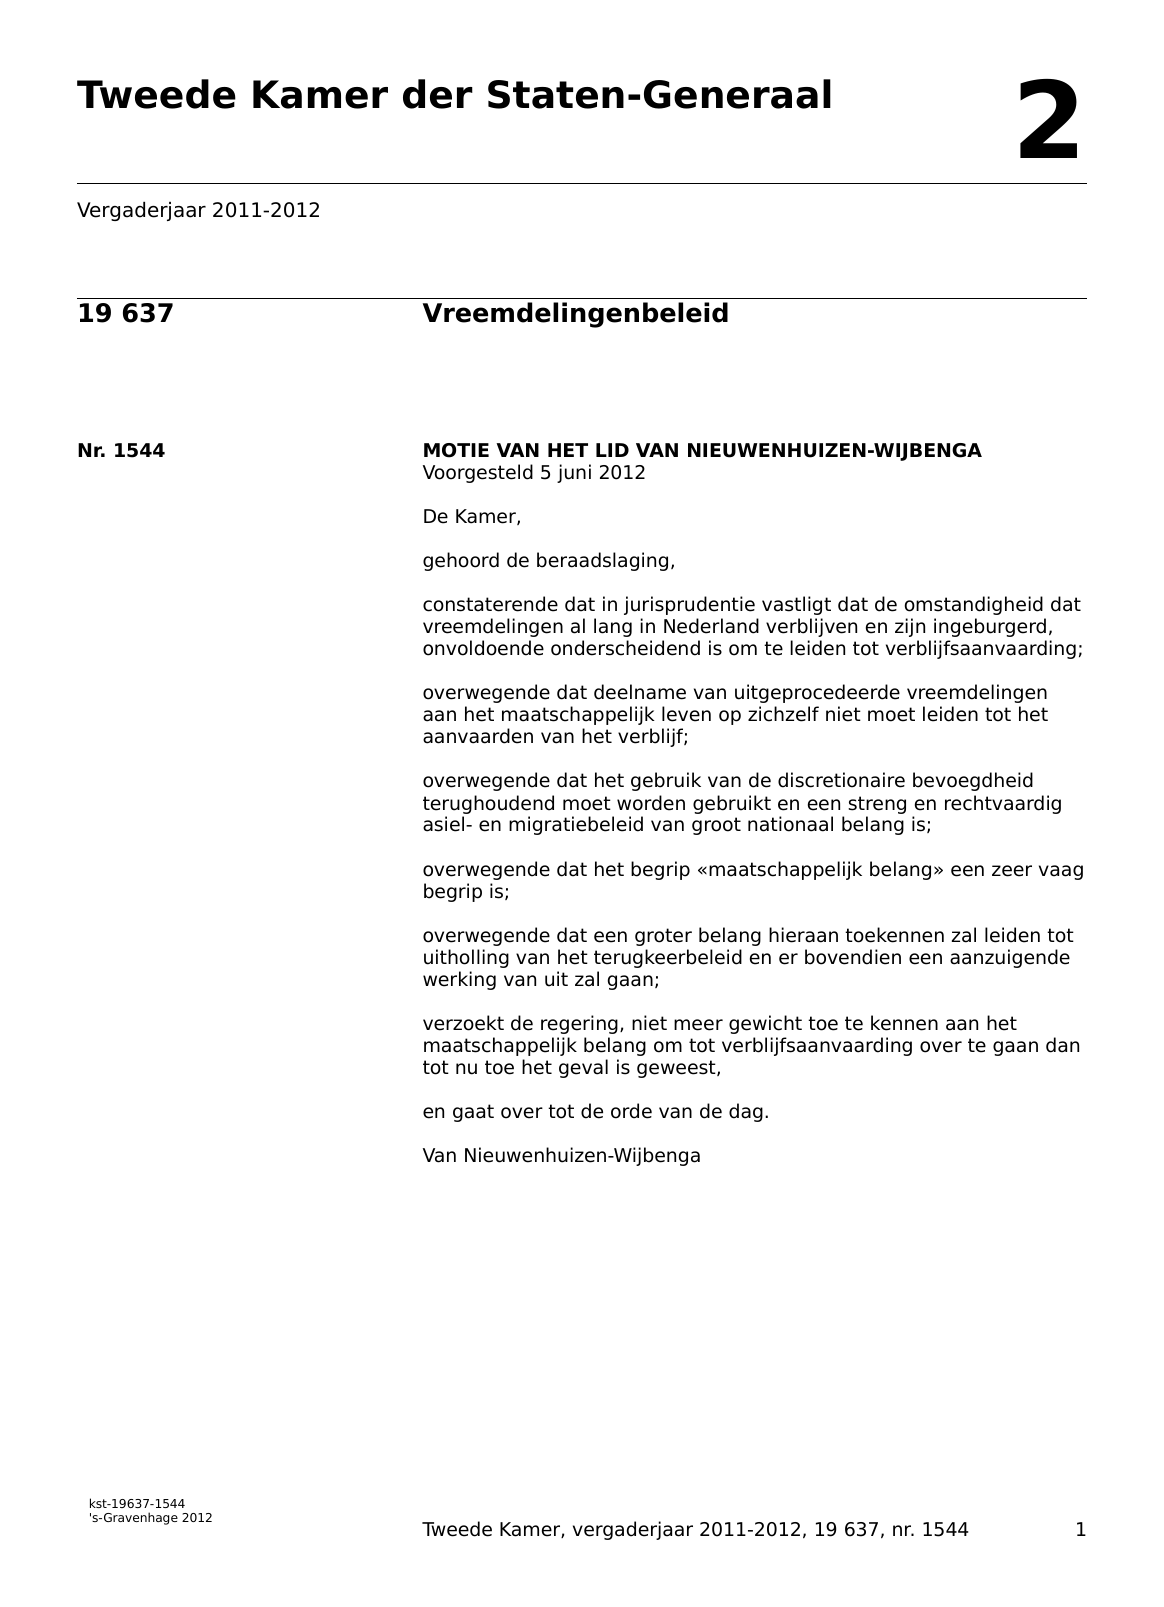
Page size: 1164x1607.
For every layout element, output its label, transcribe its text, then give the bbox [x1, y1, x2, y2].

text overwegende dat een groter belang hieraan toekennen zal leiden tot uitholling van het terugkeerbeleid en er bovendien een aanzuigende werking van uit zal gaan; [422, 925, 1087, 991]
text en gaat over tot de orde van de dag. [422, 1101, 1087, 1123]
text Van Nieuwenhuizen-Wijbenga [422, 1145, 1087, 1167]
text kst-19637-1544 [88, 1497, 323, 1511]
text Voorgesteld 5 juni 2012 [422, 462, 1087, 484]
text verzoekt de regering, niet meer gewicht toe te kennen aan het maatschappelijk belang om tot verblijfsaanvaarding over te gaan dan tot nu toe het geval is geweest, [422, 1013, 1087, 1079]
text overwegende dat deelname van uitgeprocedeerde vreemdelingen aan het maatschappelijk leven op zichzelf niet moet leiden tot het aanvaarden van het verblijf; [422, 682, 1087, 748]
text constaterende dat in jurisprudentie vastligt dat de omstandigheid dat vreemdelingen al lang in Nederland verblijven en zijn ingeburgerd, onvoldoende onderscheidend is om te leiden tot verblijfsaanvaarding; [422, 594, 1087, 660]
table_header 2 [886, 59, 1087, 183]
subtitle 19 637 Vreemdelingenbeleid [77, 299, 1087, 329]
text overwegende dat het begrip «maatschappelijk belang» een zeer vaag begrip is; [422, 858, 1087, 902]
text gehoord de beraadslaging, [422, 550, 1087, 572]
subtitle Nr. 1544 MOTIE VAN HET LID VAN NIEUWENHUIZEN-WIJBENGA [77, 440, 1087, 462]
table_cell Vergaderjaar 2011-2012 [77, 184, 1087, 298]
text 's-Gravenhage 2012 [88, 1511, 323, 1525]
table_header Tweede Kamer der Staten-Generaal [77, 59, 886, 183]
text overwegende dat het gebruik van de discretionaire bevoegdheid terughoudend moet worden gebruikt en een streng en rechtvaardig asiel- en migratiebeleid van groot nationaal belang is; [422, 770, 1087, 836]
text De Kamer, [422, 506, 1087, 528]
